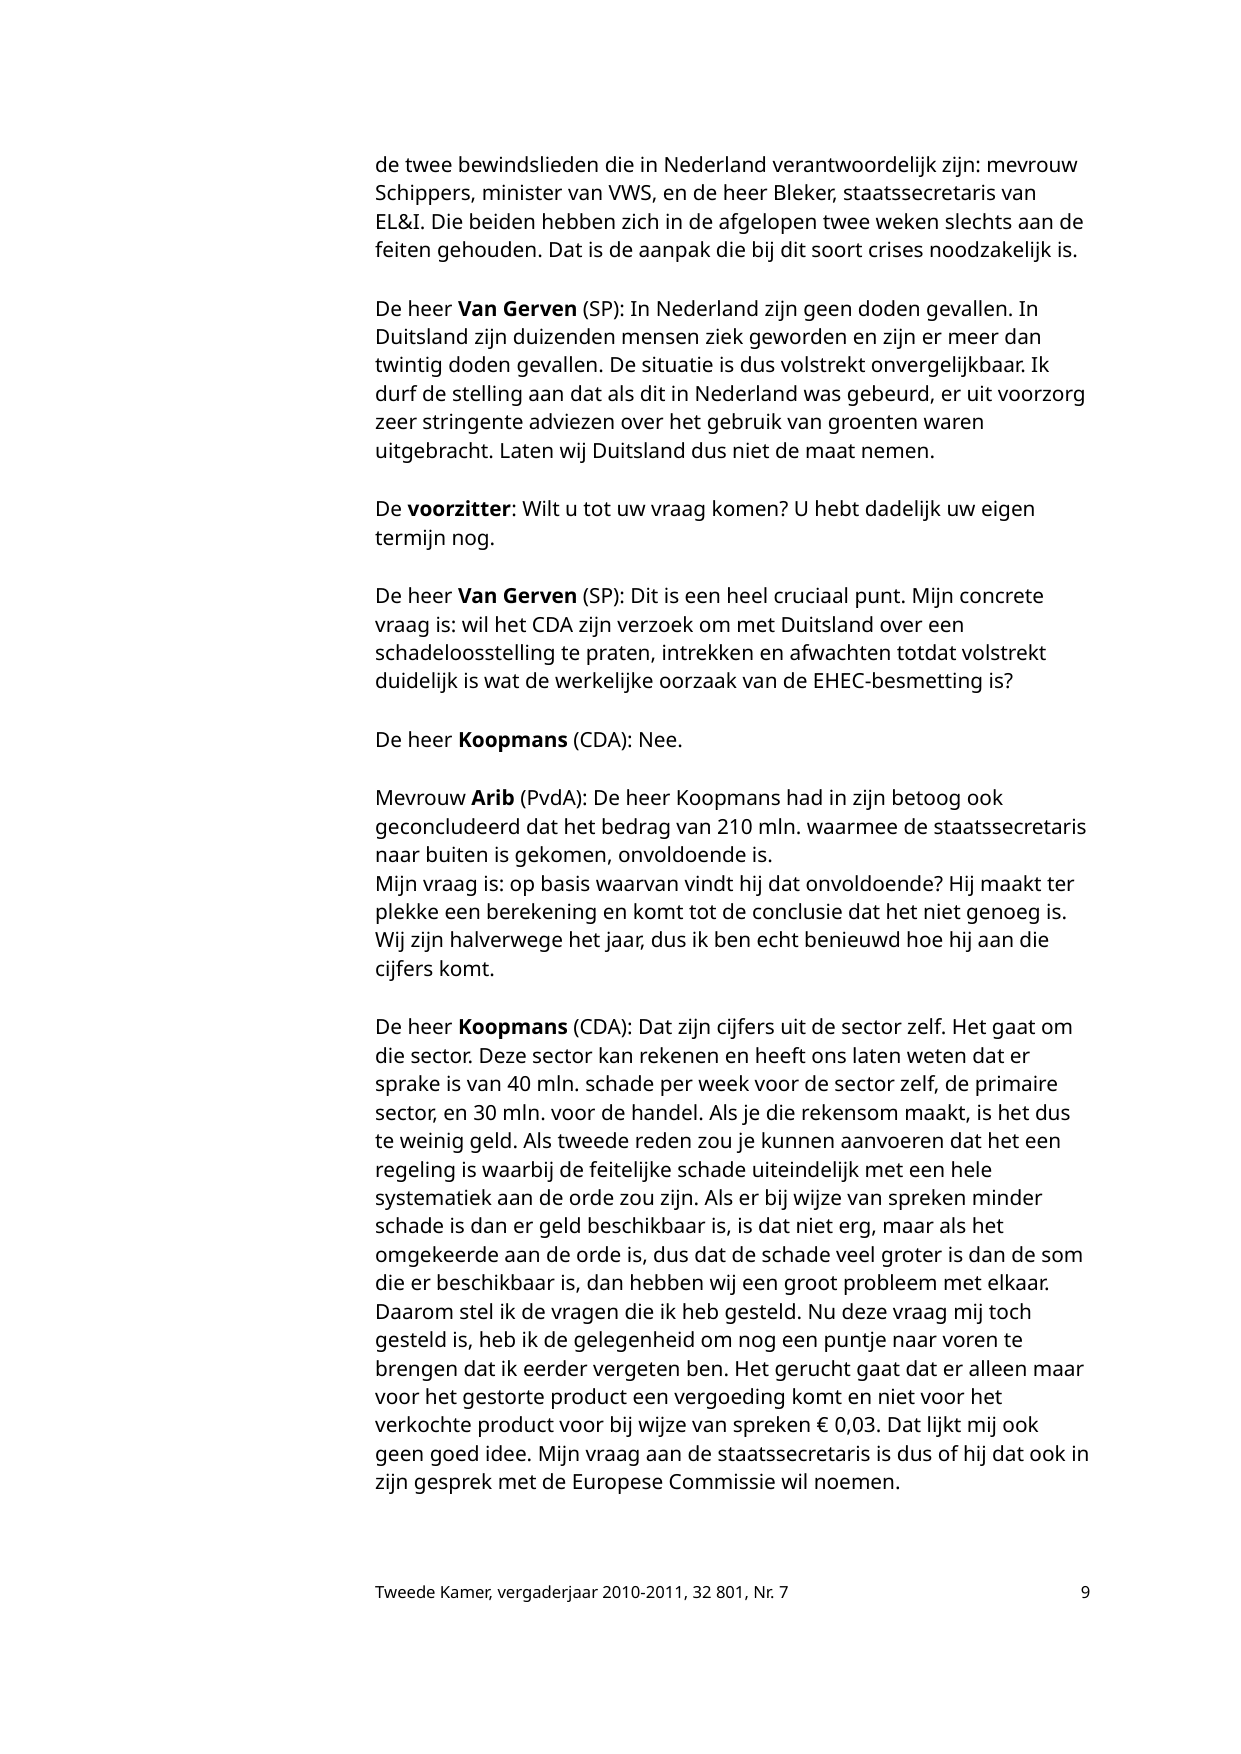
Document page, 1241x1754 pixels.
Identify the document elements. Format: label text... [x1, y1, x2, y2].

text Mijn vraag is: op basis waarvan vindt hij dat onvoldoende? Hij maakt ter plekke een berekening en komt tot de conclusie dat het niet genoeg is. Wij zijn halverwege het jaar, dus ik ben echt benieuwd hoe hij aan die cijfers komt. [375, 869, 1090, 982]
text De heer Koopmans (CDA): Nee. [375, 725, 1090, 753]
text Mevrouw Arib (PvdA): De heer Koopmans had in zijn betoog ook geconcludeerd dat het bedrag van 210 mln. waarmee de staatssecretaris naar buiten is gekomen, onvoldoende is. [375, 783, 1090, 869]
text De heer Koopmans (CDA): Dat zijn cijfers uit de sector zelf. Het gaat om die sector. Deze sector kan rekenen en heeft ons laten weten dat er sprake is van 40 mln. schade per week voor de sector zelf, de primaire sector, en 30 mln. voor de handel. Als je die rekensom maakt, is het dus te weinig geld. Als tweede reden zou je kunnen aanvoeren dat het een regeling is waarbij de feitelijke schade uiteindelijk met een hele systematiek aan de orde zou zijn. Als er bij wijze van spreken minder schade is dan er geld beschikbaar is, is dat niet erg, maar als het omgekeerde aan de orde is, dus dat de schade veel groter is dan de som die er beschikbaar is, dan hebben wij een groot probleem met elkaar. Daarom stel ik de vragen die ik heb gesteld. Nu deze vraag mij toch gesteld is, heb ik de gelegenheid om nog een puntje naar voren te brengen dat ik eerder vergeten ben. Het gerucht gaat dat er alleen maar voor het gestorte product een vergoeding komt en niet voor het verkochte product voor bij wijze van spreken € 0,03. Dat lijkt mij ook geen goed idee. Mijn vraag aan de staatssecretaris is dus of hij dat ook in zijn gesprek met de Europese Commissie wil noemen. [375, 1012, 1090, 1496]
text De heer Van Gerven (SP): Dit is een heel cruciaal punt. Mijn concrete vraag is: wil het CDA zijn verzoek om met Duitsland over een schadeloosstelling te praten, intrekken en afwachten totdat volstrekt duidelijk is wat de werkelijke oorzaak van de EHEC-besmetting is? [375, 581, 1090, 695]
text De heer Van Gerven (SP): In Nederland zijn geen doden gevallen. In Duitsland zijn duizenden mensen ziek geworden en zijn er meer dan twintig doden gevallen. De situatie is dus volstrekt onvergelijkbaar. Ik durf de stelling aan dat als dit in Nederland was gebeurd, er uit voorzorg zeer stringente adviezen over het gebruik van groenten waren uitgebracht. Laten wij Duitsland dus niet de maat nemen. [375, 294, 1090, 464]
text de twee bewindslieden die in Nederland verantwoordelijk zijn: mevrouw Schippers, minister van VWS, en de heer Bleker, staatssecretaris van EL&I. Die beiden hebben zich in de afgelopen twee weken slechts aan de feiten gehouden. Dat is de aanpak die bij dit soort crises noodzakelijk is. [375, 150, 1090, 264]
text De voorzitter: Wilt u tot uw vraag komen? U hebt dadelijk uw eigen termijn nog. [375, 494, 1090, 551]
